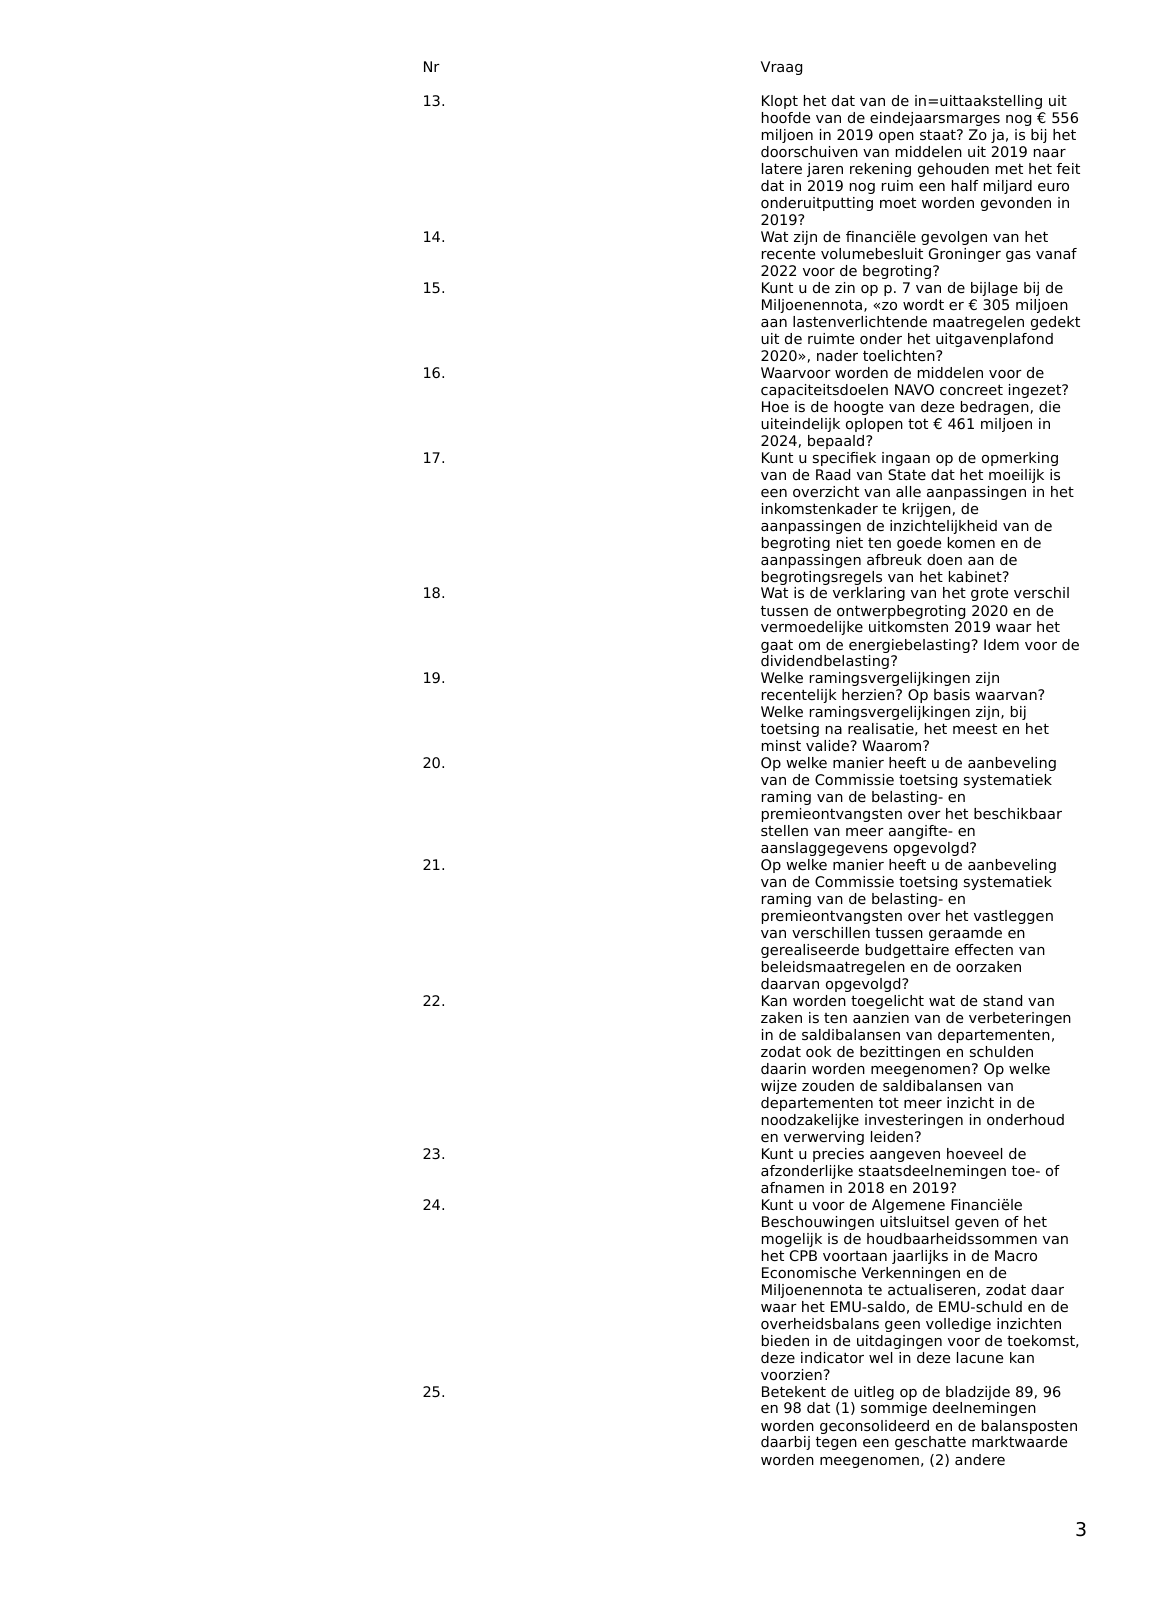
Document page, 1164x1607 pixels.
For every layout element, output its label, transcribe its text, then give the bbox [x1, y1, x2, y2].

table_cell Op welke manier heeft u de aanbeveling van de Commissie toetsing systematiek raming van de belasting- en premieontvangsten over het vastleggen van verschillen tussen geraamde en gerealiseerde budgettaire effecten van beleidsmaatregelen en de oorzaken daarvan opgevolgd? [754, 857, 1087, 993]
table_cell [422, 76, 754, 93]
table_cell 20. [422, 755, 754, 857]
table_cell Klopt het dat van de in=uittaakstelling uit hoofde van de eindejaarsmarges nog € 556 miljoen in 2019 open staat? Zo ja, is bij het doorschuiven van middelen uit 2019 naar latere jaren rekening gehouden met het feit dat in 2019 nog ruim een half miljard euro onderuitputting moet worden gevonden in 2019? [754, 93, 1087, 229]
table_cell Op welke manier heeft u de aanbeveling van de Commissie toetsing systematiek raming van de belasting- en premieontvangsten over het beschikbaar stellen van meer aangifte- en aanslaggegevens opgevolgd? [754, 755, 1087, 857]
table_cell 14. [422, 229, 754, 280]
table_cell 22. [422, 993, 754, 1146]
table_cell Betekent de uitleg op de bladzijde 89, 96 en 98 dat (1) sommige deelnemingen worden geconsolideerd en de balansposten daarbij tegen een geschatte marktwaarde worden meegenomen, (2) andere [754, 1384, 1087, 1468]
table_cell Kunt u voor de Algemene Financiële Beschouwingen uitsluitsel geven of het mogelijk is de houdbaarheidssommen van het CPB voortaan jaarlijks in de Macro Economische Verkenningen en de Miljoenennota te actualiseren, zodat daar waar het EMU-saldo, de EMU-schuld en de overheidsbalans geen volledige inzichten bieden in de uitdagingen voor de toekomst, deze indicator wel in deze lacune kan voorzien? [754, 1197, 1087, 1383]
table_cell 13. [422, 93, 754, 229]
table_cell Wat zijn de financiële gevolgen van het recente volumebesluit Groninger gas vanaf 2022 voor de begroting? [754, 229, 1087, 280]
table_cell 21. [422, 857, 754, 993]
table_cell Waarvoor worden de middelen voor de capaciteitsdoelen NAVO concreet ingezet? Hoe is de hoogte van deze bedragen, die uiteindelijk oplopen tot € 461 miljoen in 2024, bepaald? [754, 365, 1087, 449]
table_cell Kunt u de zin op p. 7 van de bijlage bij de Miljoenennota, «zo wordt er € 305 miljoen aan lastenverlichtende maatregelen gedekt uit de ruimte onder het uitgavenplafond 2020», nader toelichten? [754, 280, 1087, 365]
table_header Nr [422, 59, 754, 76]
table_cell Welke ramingsvergelijkingen zijn recentelijk herzien? Op basis waarvan? Welke ramingsvergelijkingen zijn, bij toetsing na realisatie, het meest en het minst valide? Waarom? [754, 670, 1087, 755]
table_cell Kunt u specifiek ingaan op de opmerking van de Raad van State dat het moeilijk is een overzicht van alle aanpassingen in het inkomstenkader te krijgen, de aanpassingen de inzichtelijkheid van de begroting niet ten goede komen en de aanpassingen afbreuk doen aan de begrotingsregels van het kabinet? [754, 450, 1087, 585]
table_cell 17. [422, 450, 754, 585]
table_cell 23. [422, 1146, 754, 1197]
table_cell Kunt u precies aangeven hoeveel de afzonderlijke staatsdeelnemingen toe- of afnamen in 2018 en 2019? [754, 1146, 1087, 1197]
table_cell 18. [422, 585, 754, 670]
table_header Vraag [754, 59, 1087, 76]
table_cell 15. [422, 280, 754, 365]
table_cell 16. [422, 365, 754, 449]
table_cell [754, 76, 1087, 93]
table_cell 19. [422, 670, 754, 755]
table_cell Kan worden toegelicht wat de stand van zaken is ten aanzien van de verbeteringen in de saldibalansen van departementen, zodat ook de bezittingen en schulden daarin worden meegenomen? Op welke wijze zouden de saldibalansen van departementen tot meer inzicht in de noodzakelijke investeringen in onderhoud en verwerving leiden? [754, 993, 1087, 1146]
table_cell 25. [422, 1384, 754, 1468]
table_cell Wat is de verklaring van het grote verschil tussen de ontwerpbegroting 2020 en de vermoedelijke uitkomsten 2019 waar het gaat om de energiebelasting? Idem voor de dividendbelasting? [754, 585, 1087, 670]
table_cell 24. [422, 1197, 754, 1383]
